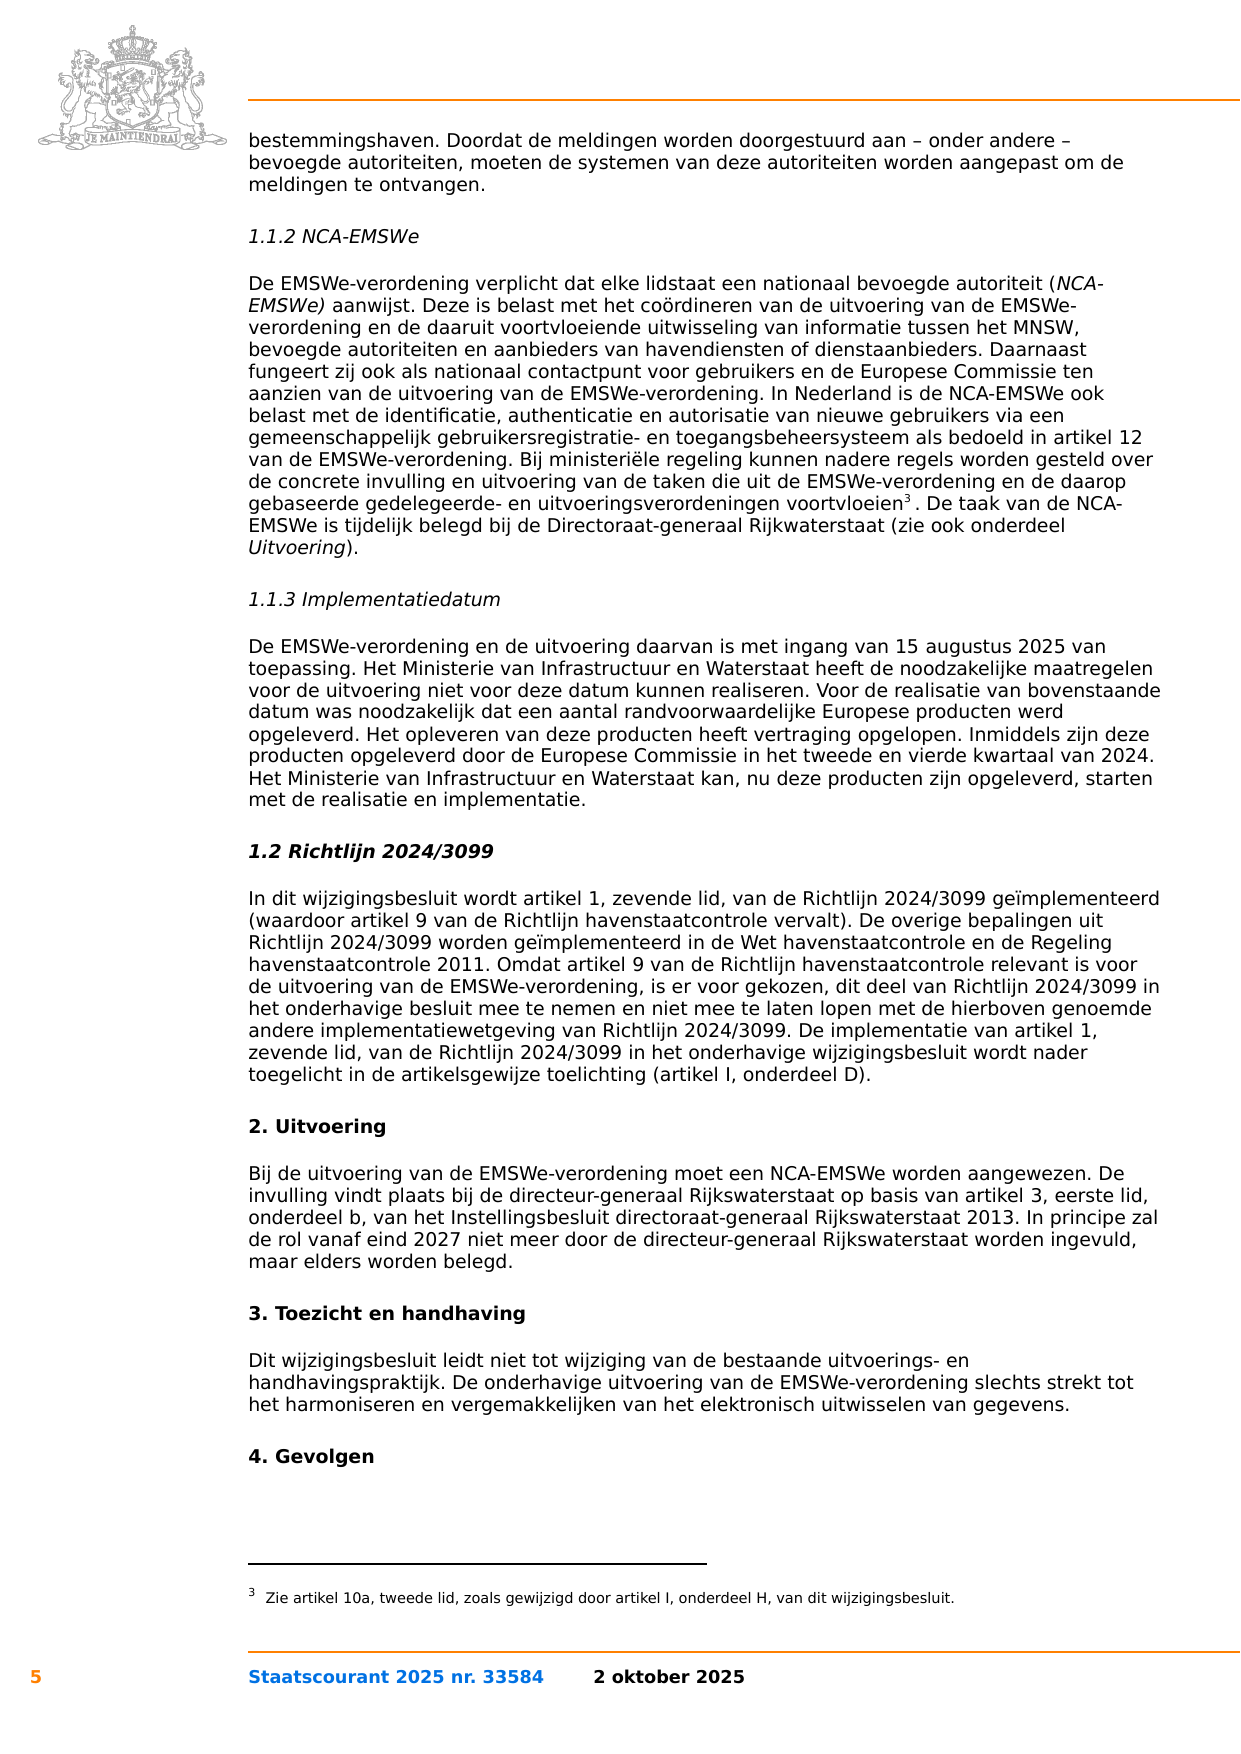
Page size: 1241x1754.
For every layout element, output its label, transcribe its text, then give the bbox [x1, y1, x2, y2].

subtitle 3. Toezicht en handhaving [248, 1303, 1163, 1325]
text De EMSWe-verordening en de uitvoering daarvan is met ingang van 15 augustus 2025 van toepassing. Het Ministerie van Infrastructuur en Waterstaat heeft de noodzakelijke maatregelen voor de uitvoering niet voor deze datum kunnen realiseren. Voor de realisatie van bovenstaande datum was noodzakelijk dat een aantal randvoorwaardelijke Europese producten werd opgeleverd. Het opleveren van deze producten heeft vertraging opgelopen. Inmiddels zijn deze producten opgeleverd door de Europese Commissie in het tweede en vierde kwartaal van 2024. Het Ministerie van Infrastructuur en Waterstaat kan, nu deze producten zijn opgeleverd, starten met de realisatie en implementatie. [248, 636, 1163, 811]
text Dit wijzigingsbesluit leidt niet tot wijziging van de bestaande uitvoerings- en handhavingspraktijk. De onderhavige uitvoering van de EMSWe-verordening slechts strekt tot het harmoniseren en vergemakkelijken van het elektronisch uitwisselen van gegevens. [248, 1350, 1163, 1416]
text Zie artikel 10a, tweede lid, zoals gewijzigd door artikel I, onderdeel H, van dit wijzigingsbesluit. [248, 1586, 1163, 1608]
subtitle 4. Gevolgen [248, 1446, 1163, 1468]
text bestemmingshaven. Doordat de meldingen worden doorgestuurd aan – onder andere – bevoegde autoriteiten, moeten de systemen van deze autoriteiten worden aangepast om de meldingen te ontvangen. [248, 130, 1163, 196]
subtitle 2. Uitvoering [248, 1116, 1163, 1138]
text Bij de uitvoering van de EMSWe-verordening moet een NCA-EMSWe worden aangewezen. De invulling vindt plaats bij de directeur-generaal Rijkswaterstaat op basis van artikel 3, eerste lid, onderdeel b, van het Instellingsbesluit directoraat-generaal Rijkswaterstaat 2013. In principe zal de rol vanaf eind 2027 niet meer door de directeur-generaal Rijkswaterstaat worden ingevuld, maar elders worden belegd. [248, 1163, 1163, 1273]
subtitle 1.1.2 NCA-EMSWe [248, 226, 1163, 248]
text In dit wijzigingsbesluit wordt artikel 1, zevende lid, van de Richtlijn 2024/3099 geïmplementeerd (waardoor artikel 9 van de Richtlijn havenstaatcontrole vervalt). De overige bepalingen uit Richtlijn 2024/3099 worden geïmplementeerd in de Wet havenstaatcontrole en de Regeling havenstaatcontrole 2011. Omdat artikel 9 van de Richtlijn havenstaatcontrole relevant is voor de uitvoering van de EMSWe-verordening, is er voor gekozen, dit deel van Richtlijn 2024/3099 in het onderhavige besluit mee te nemen en niet mee te laten lopen met de hierboven genoemde andere implementatiewetgeving van Richtlijn 2024/3099. De implementatie van artikel 1, zevende lid, van de Richtlijn 2024/3099 in het onderhavige wijzigingsbesluit wordt nader toegelicht in de artikelsgewijze toelichting (artikel I, onderdeel D). [248, 888, 1163, 1086]
subtitle 1.2 Richtlijn 2024/3099 [248, 841, 1163, 863]
text De EMSWe-verordening verplicht dat elke lidstaat een nationaal bevoegde autoriteit (NCA-EMSWe) aanwijst. Deze is belast met het coördineren van de uitvoering van de EMSWe-verordening en de daaruit voortvloeiende uitwisseling van informatie tussen het MNSW, bevoegde autoriteiten en aanbieders van havendiensten of dienstaanbieders. Daarnaast fungeert zij ook als nationaal contactpunt voor gebruikers en de Europese Commissie ten aanzien van de uitvoering van de EMSWe-verordening. In Nederland is de NCA-EMSWe ook belast met de identificatie, authenticatie en autorisatie van nieuwe gebruikers via een gemeenschappelijk gebruikersregistratie- en toegangsbeheersysteem als bedoeld in artikel 12 van de EMSWe-verordening. Bij ministeriële regeling kunnen nadere regels worden gesteld over de concrete invulling en uitvoering van de taken die uit de EMSWe-verordening en de daarop gebaseerde gedelegeerde- en uitvoeringsverordeningen voortvloeien. De taak van de NCA-EMSWe is tijdelijk belegd bij de Directoraat-generaal Rijkwaterstaat (zie ook onderdeel Uitvoering). [248, 273, 1163, 558]
subtitle 1.1.3 Implementatiedatum [248, 588, 1163, 611]
picture [38, 25, 227, 150]
